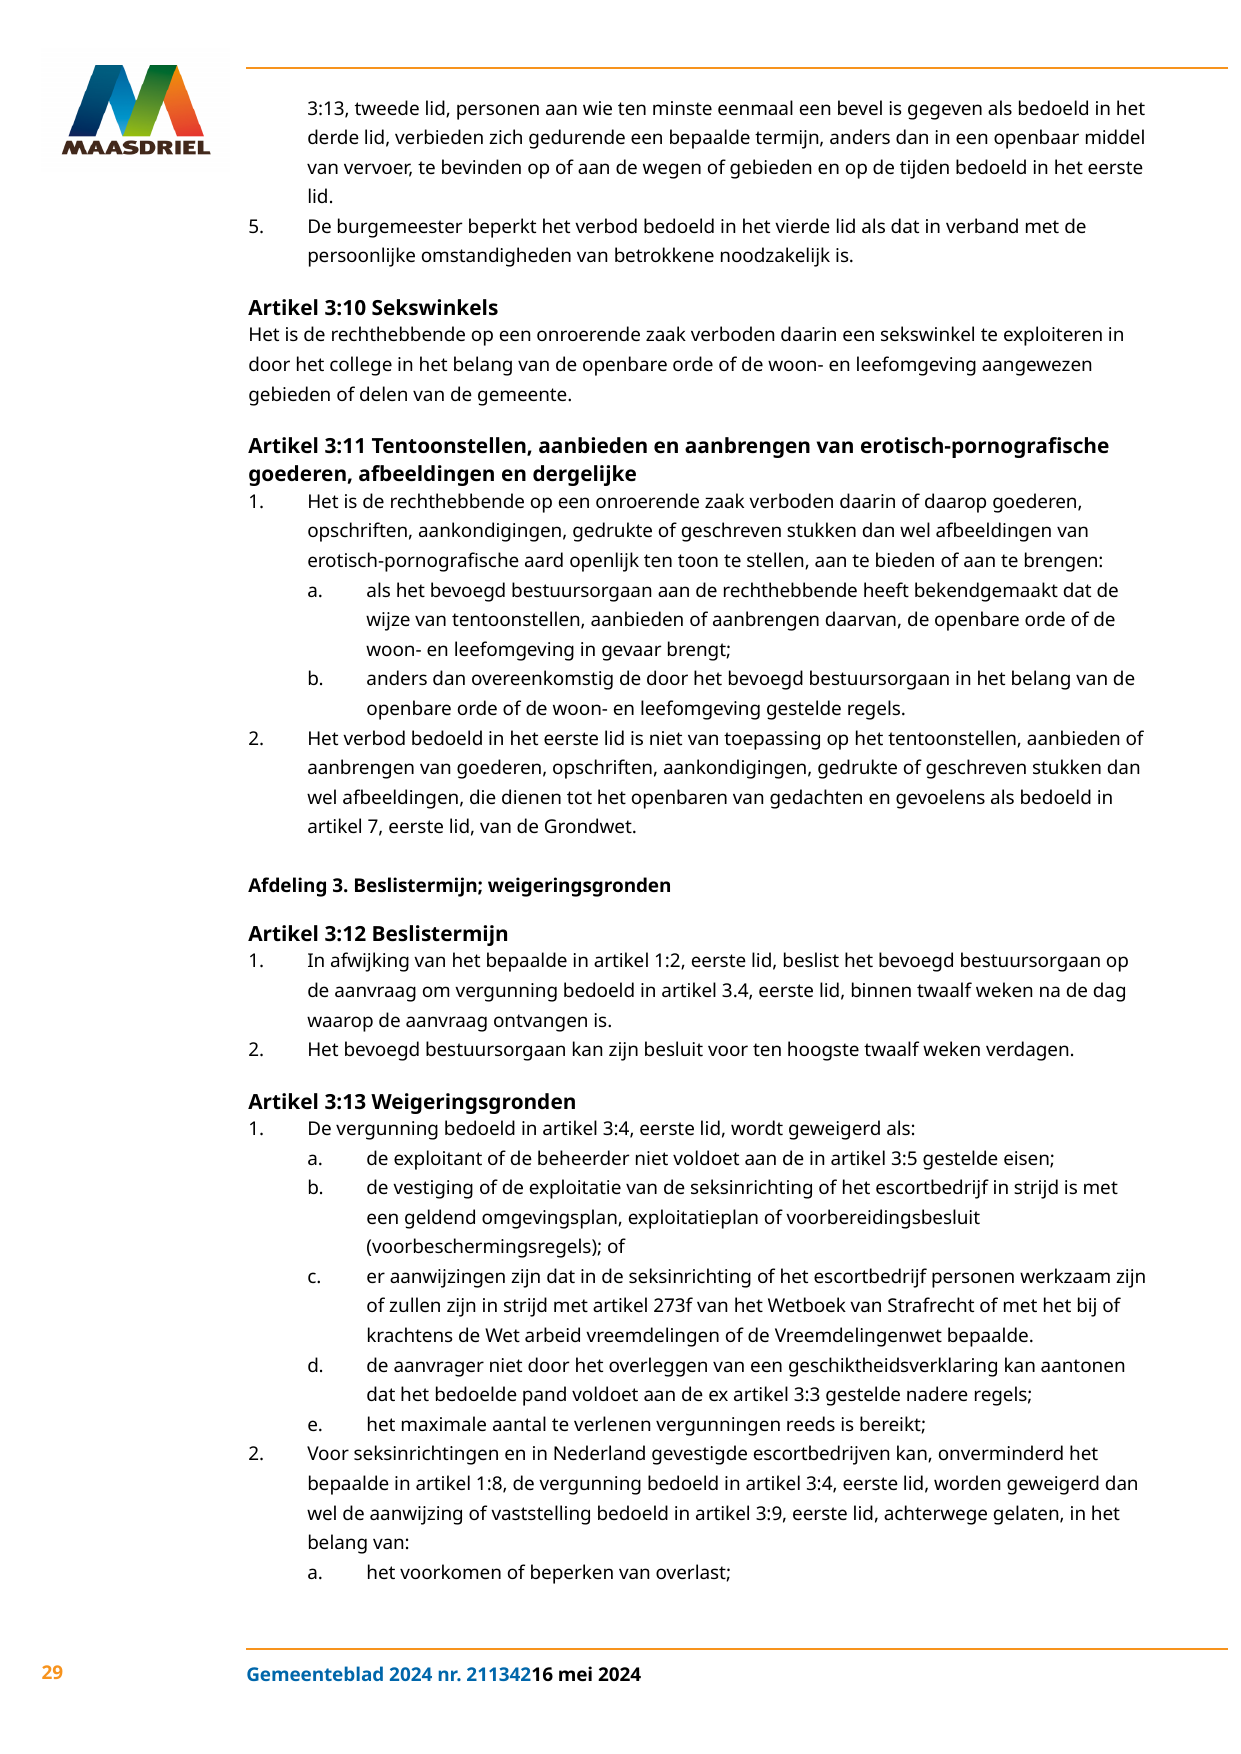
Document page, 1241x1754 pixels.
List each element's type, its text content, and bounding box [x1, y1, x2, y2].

text Artikel 3:13 Weigeringsgronden [248, 1087, 1152, 1115]
list In afwijking van het bepaalde in artikel 1:2, eerste lid, beslist het bevoegd bestuursorgaan op de aanvraag om vergunning bedoeld in artikel 3.4, eerste lid, binnen twaalf weken na de dag waarop de aanvraag ontvangen is. [248, 948, 1152, 1032]
list Het is de rechthebbende op een onroerende zaak verboden daarin of daarop goederen, opschriften, aankondigingen, gedrukte of geschreven stukken dan wel afbeeldingen van erotisch-pornografische aard openlijk ten toon te stellen, aan te bieden of aan te brengen: [248, 488, 1152, 573]
text Het is de rechthebbende op een onroerende zaak verboden daarin een sekswinkel te exploiteren in door het college in het belang van de openbare orde of de woon- en leefomgeving aangewezen gebieden of delen van de gemeente. [248, 322, 1152, 406]
list de exploitant of de beheerder niet voldoet aan de in artikel 3:5 gestelde eisen; [307, 1145, 1152, 1171]
picture [41, 47, 231, 172]
text Artikel 3:10 Sekswinkels [248, 293, 1152, 322]
list het voorkomen of beperken van overlast; [307, 1559, 1152, 1585]
list De burgemeester beperkt het verbod bedoeld in het vierde lid als dat in verband met de persoonlijke omstandigheden van betrokkene noodzakelijk is. [248, 213, 1152, 268]
list het maximale aantal te verlenen vergunningen reeds is bereikt; [307, 1411, 1152, 1437]
text Afdeling 3. Beslistermijn; weigeringsgronden [248, 873, 1152, 898]
list Voor seksinrichtingen en in Nederland gevestigde escortbedrijven kan, onverminderd het bepaalde in artikel 1:8, de vergunning bedoeld in artikel 3:4, eerste lid, worden geweigerd dan wel de aanwijzing of vaststelling bedoeld in artikel 3:9, eerste lid, achterwege gelaten, in het belang van: [248, 1441, 1152, 1555]
text Artikel 3:11 Tentoonstellen, aanbieden en aanbrengen van erotisch-pornografische goederen, afbeeldingen en dergelijke [248, 431, 1152, 488]
list Het bevoegd bestuursorgaan kan zijn besluit voor ten hoogste twaalf weken verdagen. [248, 1036, 1152, 1062]
list als het bevoegd bestuursorgaan aan de rechthebbende heeft bekendgemaakt dat de wijze van tentoonstellen, aanbieden of aanbrengen daarvan, de openbare orde of de woon- en leefomgeving in gevaar brengt; [307, 577, 1152, 662]
list de aanvrager niet door het overleggen van een geschiktheidsverklaring kan aantonen dat het bedoelde pand voldoet aan de ex artikel 3:3 gestelde nadere regels; [307, 1352, 1152, 1407]
list er aanwijzingen zijn dat in de seksinrichting of het escortbedrijf personen werkzaam zijn of zullen zijn in strijd met artikel 273f van het Wetboek van Strafrecht of met het bij of krachtens de Wet arbeid vreemdelingen of de Vreemdelingenwet bepaalde. [307, 1263, 1152, 1348]
list 3:13, tweede lid, personen aan wie ten minste eenmaal een bevel is gegeven als bedoeld in het derde lid, verbieden zich gedurende een bepaalde termijn, anders dan in een openbaar middel van vervoer, te bevinden op of aan de wegen of gebieden en op de tijden bedoeld in het eerste lid. [248, 95, 1152, 209]
list anders dan overeenkomstig de door het bevoegd bestuursorgaan in het belang van de openbare orde of de woon- en leefomgeving gestelde regels. [307, 666, 1152, 721]
list de vestiging of de exploitatie van de seksinrichting of het escortbedrijf in strijd is met een geldend omgevingsplan, exploitatieplan of voorbereidingsbesluit (voorbeschermingsregels); of [307, 1174, 1152, 1259]
list De vergunning bedoeld in artikel 3:4, eerste lid, wordt geweigerd als: [248, 1115, 1152, 1141]
text Artikel 3:12 Beslistermijn [248, 919, 1152, 948]
list Het verbod bedoeld in het eerste lid is niet van toepassing op het tentoonstellen, aanbieden of aanbrengen van goederen, opschriften, aankondigingen, gedrukte of geschreven stukken dan wel afbeeldingen, die dienen tot het openbaren van gedachten en gevoelens als bedoeld in artikel 7, eerste lid, van de Grondwet. [248, 725, 1152, 839]
